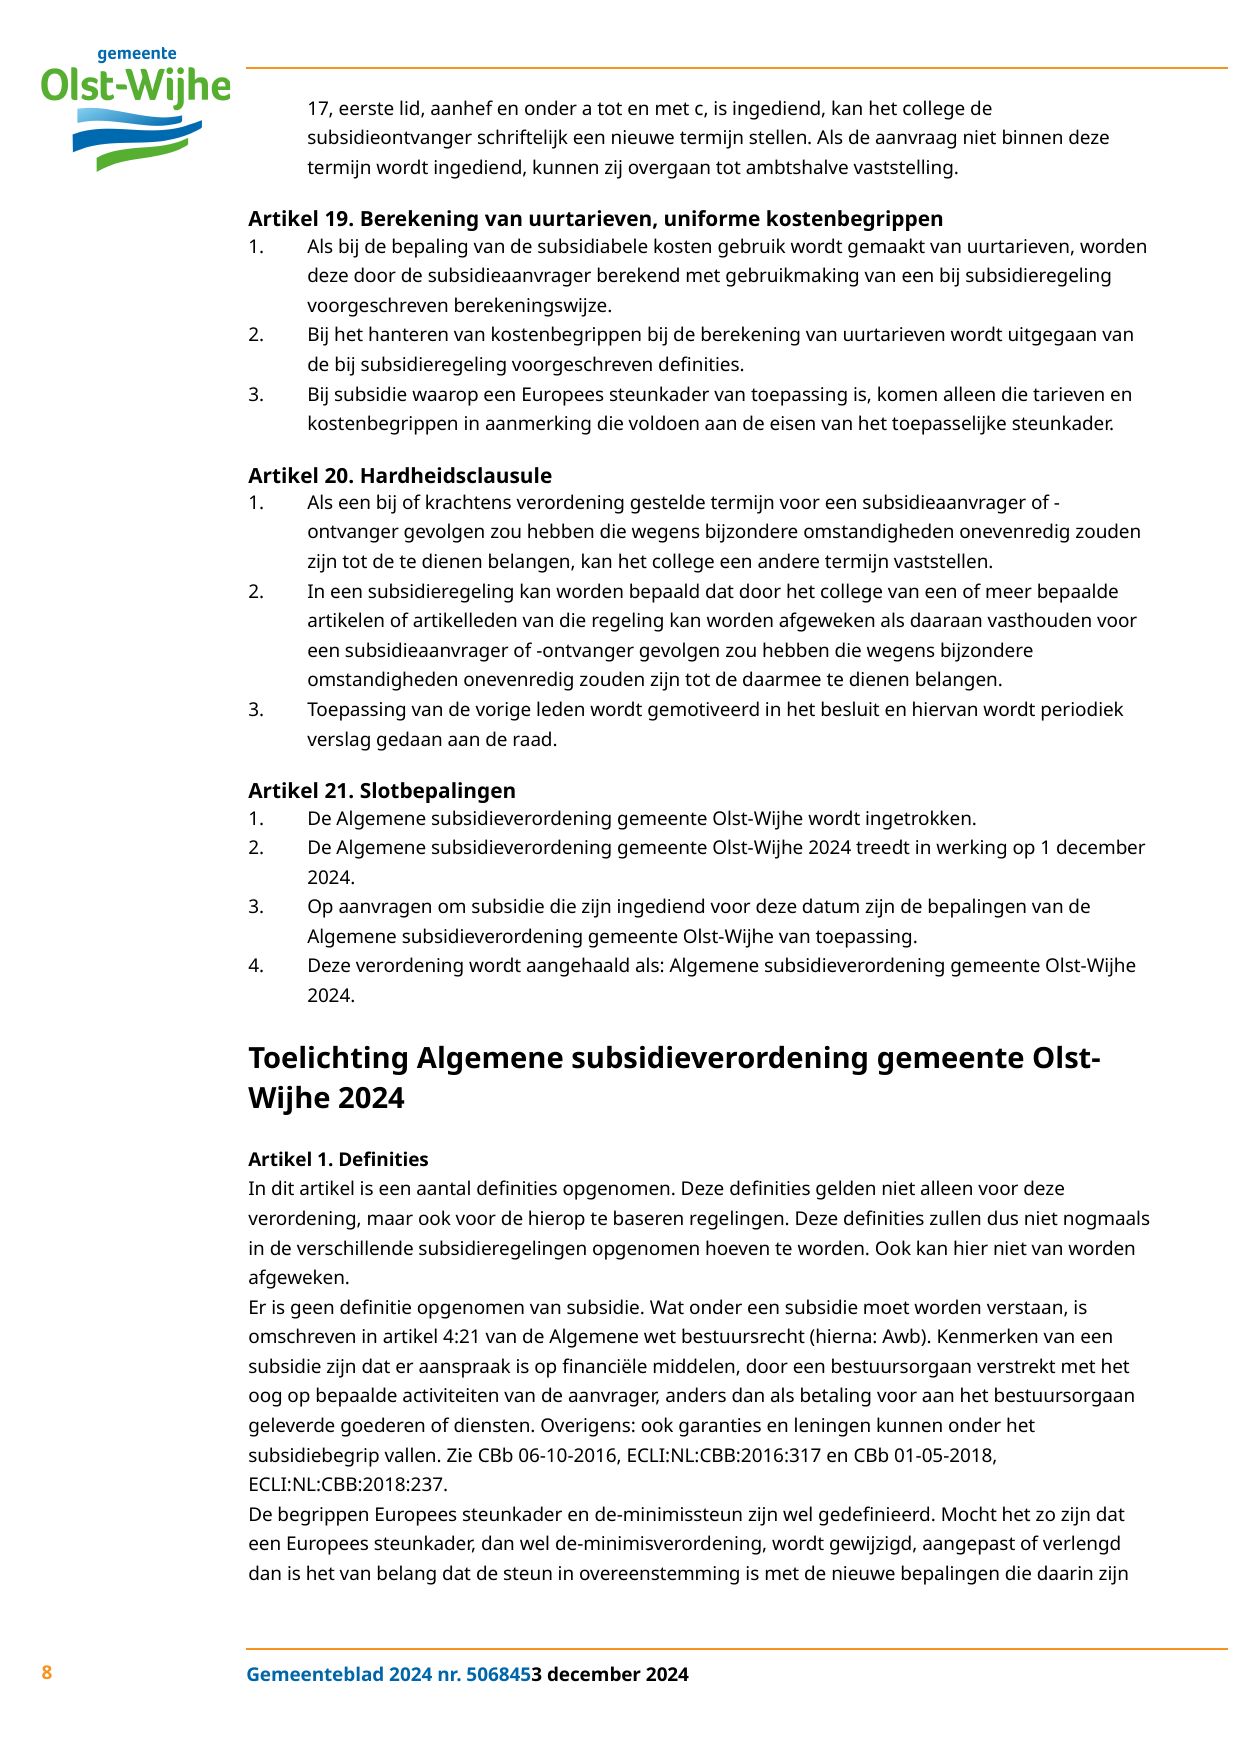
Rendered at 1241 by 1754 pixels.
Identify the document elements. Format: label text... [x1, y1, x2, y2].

text In dit artikel is een aantal definities opgenomen. Deze definities gelden niet alleen voor deze verordening, maar ook voor de hierop te baseren regelingen. Deze definities zullen dus niet nogmaals in de verschillende subsidieregelingen opgenomen hoeven te worden. Ook kan hier niet van worden afgeweken. [248, 1176, 1152, 1290]
list Als een bij of krachtens verordening gestelde termijn voor een subsidieaanvrager of -ontvanger gevolgen zou hebben die wegens bijzondere omstandigheden onevenredig zouden zijn tot de te dienen belangen, kan het college een andere termijn vaststellen. [248, 489, 1152, 574]
text Artikel 21. Slotbepalingen [248, 776, 1152, 805]
list Toepassing van de vorige leden wordt gemotiveerd in het besluit en hiervan wordt periodiek verslag gedaan aan de raad. [248, 696, 1152, 752]
list In een subsidieregeling kan worden bepaald dat door het college van een of meer bepaalde artikelen of artikelleden van die regeling kan worden afgeweken als daaraan vasthouden voor een subsidieaanvrager of -ontvanger gevolgen zou hebben die wegens bijzondere omstandigheden onevenredig zouden zijn tot de daarmee te dienen belangen. [248, 578, 1152, 692]
text Artikel 20. Hardheidsclausule [248, 461, 1152, 489]
list De Algemene subsidieverordening gemeente Olst-Wijhe 2024 treedt in werking op 1 december 2024. [248, 834, 1152, 889]
text Toelichting Algemene subsidieverordening gemeente Olst-Wijhe 2024 [248, 1037, 1152, 1117]
list 17, eerste lid, aanhef en onder a tot en met c, is ingediend, kan het college de subsidieontvanger schriftelijk een nieuwe termijn stellen. Als de aanvraag niet binnen deze termijn wordt ingediend, kunnen zij overgaan tot ambtshalve vaststelling. [248, 95, 1152, 180]
list Deze verordening wordt aangehaald als: Algemene subsidieverordening gemeente Olst-Wijhe 2024. [248, 953, 1152, 1008]
text Artikel 19. Berekening van uurtarieven, uniforme kostenbegrippen [248, 204, 1152, 233]
text Er is geen definitie opgenomen van subsidie. Wat onder een subsidie moet worden verstaan, is omschreven in artikel 4:21 van de Algemene wet bestuursrecht (hierna: Awb). Kenmerken van een subsidie zijn dat er aanspraak is op financiële middelen, door een bestuursorgaan verstrekt met het oog op bepaalde activiteiten van de aanvrager, anders dan als betaling voor aan het bestuursorgaan geleverde goederen of diensten. Overigens: ook garanties en leningen kunnen onder het subsidiebegrip vallen. Zie CBb 06-10-2016, ECLI:NL:CBB:2016:317 en CBb 01-05-2018, ECLI:NL:CBB:2018:237. [248, 1294, 1152, 1497]
list Bij het hanteren van kostenbegrippen bij de berekening van uurtarieven wordt uitgegaan van de bij subsidieregeling voorgeschreven definities. [248, 322, 1152, 377]
picture [41, 47, 231, 172]
text Artikel 1. Definities [248, 1146, 1152, 1172]
list Bij subsidie waarop een Europees steunkader van toepassing is, komen alleen die tarieven en kostenbegrippen in aanmerking die voldoen aan de eisen van het toepasselijke steunkader. [248, 381, 1152, 436]
list Op aanvragen om subsidie die zijn ingediend voor deze datum zijn de bepalingen van de Algemene subsidieverordening gemeente Olst-Wijhe van toepassing. [248, 893, 1152, 949]
list Als bij de bepaling van de subsidiabele kosten gebruik wordt gemaakt van uurtarieven, worden deze door de subsidieaanvrager berekend met gebruikmaking van een bij subsidieregeling voorgeschreven berekeningswijze. [248, 233, 1152, 318]
text De begrippen Europees steunkader en de-minimissteun zijn wel gedefinieerd. Mocht het zo zijn dat een Europees steunkader, dan wel de-minimisverordening, wordt gewijzigd, aangepast of verlengd dan is het van belang dat de steun in overeenstemming is met de nieuwe bepalingen die daarin zijn [248, 1501, 1152, 1586]
list De Algemene subsidieverordening gemeente Olst-Wijhe wordt ingetrokken. [248, 805, 1152, 830]
